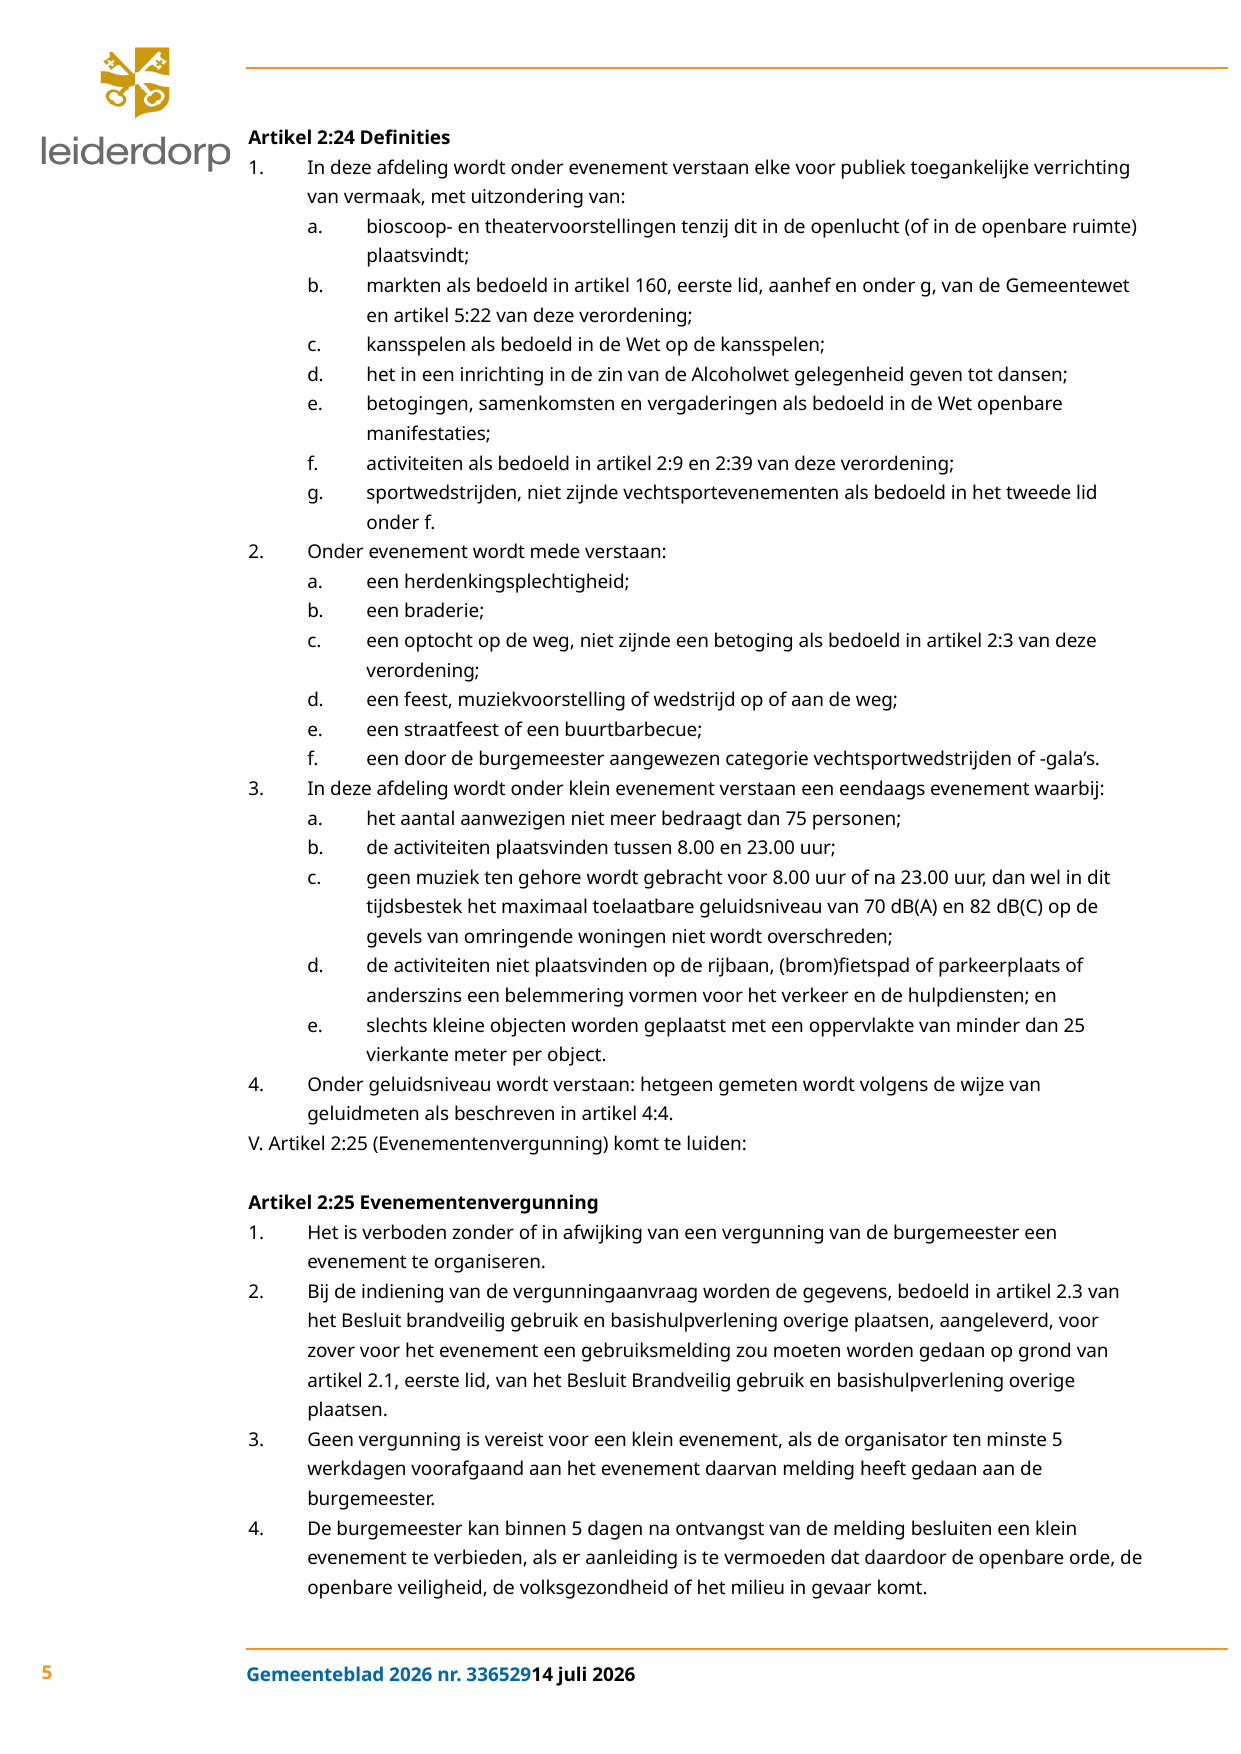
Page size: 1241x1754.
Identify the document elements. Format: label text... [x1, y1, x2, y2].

list kansspelen als bedoeld in de Wet op de kansspelen; [307, 331, 1152, 357]
text V. Artikel 2:25 (Evenementenvergunning) komt te luiden: [248, 1130, 1152, 1156]
list geen muziek ten gehore wordt gebracht voor 8.00 uur of na 23.00 uur, dan wel in dit tijdsbestek het maximaal toelaatbare geluidsniveau van 70 dB(A) en 82 dB(C) op de gevels van omringende woningen niet wordt overschreden; [307, 864, 1152, 949]
list Het is verboden zonder of in afwijking van een vergunning van de burgemeester een evenement te organiseren. [248, 1219, 1152, 1274]
list een herdenkingsplechtigheid; [307, 568, 1152, 594]
list de activiteiten niet plaatsvinden op de rijbaan, (brom)fietspad of parkeerplaats of anderszins een belemmering vormen voor het verkeer en de hulpdiensten; en [307, 953, 1152, 1008]
list markten als bedoeld in artikel 160, eerste lid, aanhef en onder g, van de Gemeentewet en artikel 5:22 van deze verordening; [307, 272, 1152, 328]
list een braderie; [307, 598, 1152, 623]
list De burgemeester kan binnen 5 dagen na ontvangst van de melding besluiten een klein evenement te verbieden, als er aanleiding is te vermoeden dat daardoor de openbare orde, de openbare veiligheid, de volksgezondheid of het milieu in gevaar komt. [248, 1515, 1152, 1600]
list In deze afdeling wordt onder evenement verstaan elke voor publiek toegankelijke verrichting van vermaak, met uitzondering van: [248, 154, 1152, 209]
text Artikel 2:25 Evenementenvergunning [248, 1189, 1152, 1215]
list de activiteiten plaatsvinden tussen 8.00 en 23.00 uur; [307, 834, 1152, 860]
list Bij de indiening van de vergunningaanvraag worden de gegevens, bedoeld in artikel 2.3 van het Besluit brandveilig gebruik en basishulpverlening overige plaatsen, aangeleverd, voor zover voor het evenement een gebruiksmelding zou moeten worden gedaan op grond van artikel 2.1, eerste lid, van het Besluit Brandveilig gebruik en basishulpverlening overige plaatsen. [248, 1278, 1152, 1422]
list een door de burgemeester aangewezen categorie vechtsportwedstrijden of -gala’s. [307, 746, 1152, 771]
list het in een inrichting in de zin van de Alcoholwet gelegenheid geven tot dansen; [307, 361, 1152, 387]
list het aantal aanwezigen niet meer bedraagt dan 75 personen; [307, 805, 1152, 831]
list Onder geluidsniveau wordt verstaan: hetgeen gemeten wordt volgens de wijze van geluidmeten als beschreven in artikel 4:4. [248, 1071, 1152, 1126]
list een feest, muziekvoorstelling of wedstrijd op of aan de weg; [307, 686, 1152, 712]
list bioscoop- en theatervoorstellingen tenzij dit in de openlucht (of in de openbare ruimte) plaatsvindt; [307, 213, 1152, 268]
list een optocht op de weg, niet zijnde een betoging als bedoeld in artikel 2:3 van deze verordening; [307, 627, 1152, 683]
list Geen vergunning is vereist voor een klein evenement, als de organisator ten minste 5 werkdagen voorafgaand aan het evenement daarvan melding heeft gedaan aan de burgemeester. [248, 1426, 1152, 1511]
picture [41, 47, 231, 172]
list sportwedstrijden, niet zijnde vechtsportevenementen als bedoeld in het tweede lid onder f. [307, 479, 1152, 535]
list In deze afdeling wordt onder klein evenement verstaan een eendaags evenement waarbij: [248, 775, 1152, 801]
list betogingen, samenkomsten en vergaderingen als bedoeld in de Wet openbare manifestaties; [307, 391, 1152, 446]
text Artikel 2:24 Definities [248, 124, 1152, 150]
list activiteiten als bedoeld in artikel 2:9 en 2:39 van deze verordening; [307, 450, 1152, 476]
list Onder evenement wordt mede verstaan: [248, 538, 1152, 564]
list slechts kleine objecten worden geplaatst met een oppervlakte van minder dan 25 vierkante meter per object. [307, 1012, 1152, 1067]
list een straatfeest of een buurtbarbecue; [307, 716, 1152, 742]
